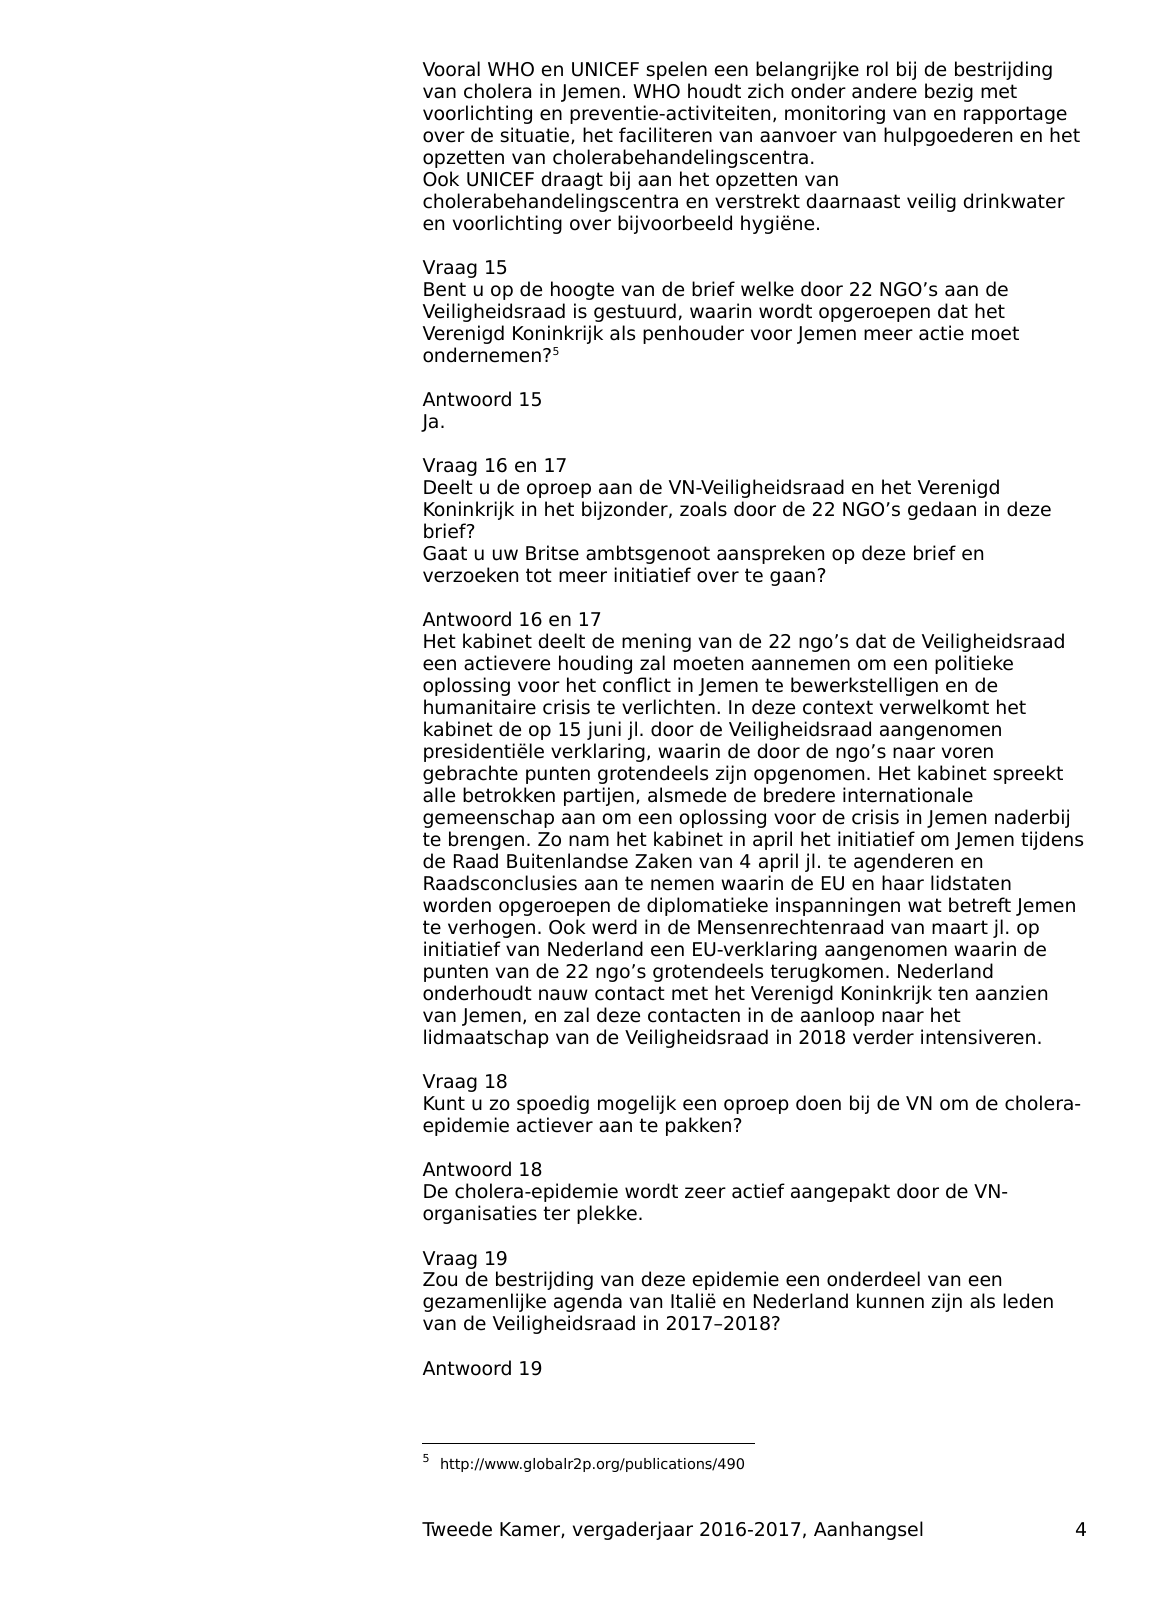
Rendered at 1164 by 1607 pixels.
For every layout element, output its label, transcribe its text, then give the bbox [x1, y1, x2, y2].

text Kunt u zo spoedig mogelijk een oproep doen bij de VN om de cholera-epidemie actiever aan te pakken? [422, 1093, 1087, 1137]
text Vraag 19 [422, 1247, 1087, 1269]
text http://www.globalr2p.org/publications/490 [422, 1452, 1087, 1474]
text Antwoord 15 [422, 389, 1087, 411]
text Vraag 18 [422, 1071, 1087, 1093]
text Antwoord 18 [422, 1159, 1087, 1181]
text Ja. [422, 411, 1087, 433]
text Vooral WHO en UNICEF spelen een belangrijke rol bij de bestrijding van cholera in Jemen. WHO houdt zich onder andere bezig met voorlichting en preventie-activiteiten, monitoring van en rapportage over de situatie, het faciliteren van aanvoer van hulpgoederen en het opzetten van cholerabehandelingscentra. [422, 59, 1087, 169]
text Gaat u uw Britse ambtsgenoot aanspreken op deze brief en verzoeken tot meer initiatief over te gaan? [422, 543, 1087, 587]
text Antwoord 16 en 17 [422, 609, 1087, 631]
text Deelt u de oproep aan de VN-Veiligheidsraad en het Verenigd Koninkrijk in het bijzonder, zoals door de 22 NGO’s gedaan in deze brief? [422, 477, 1087, 543]
text Het kabinet deelt de mening van de 22 ngo’s dat de Veiligheidsraad een actievere houding zal moeten aannemen om een politieke oplossing voor het conflict in Jemen te bewerkstelligen en de humanitaire crisis te verlichten. In deze context verwelkomt het kabinet de op 15 juni jl. door de Veiligheidsraad aangenomen presidentiële verklaring, waarin de door de ngo’s naar voren gebrachte punten grotendeels zijn opgenomen. Het kabinet spreekt alle betrokken partijen, alsmede de bredere internationale gemeenschap aan om een oplossing voor de crisis in Jemen naderbij te brengen. Zo nam het kabinet in april het initiatief om Jemen tijdens de Raad Buitenlandse Zaken van 4 april jl. te agenderen en Raadsconclusies aan te nemen waarin de EU en haar lidstaten worden opgeroepen de diplomatieke inspanningen wat betreft Jemen te verhogen. Ook werd in de Mensenrechtenraad van maart jl. op initiatief van Nederland een EU-verklaring aangenomen waarin de punten van de 22 ngo’s grotendeels terugkomen. Nederland onderhoudt nauw contact met het Verenigd Koninkrijk ten aanzien van Jemen, en zal deze contacten in de aanloop naar het lidmaatschap van de Veiligheidsraad in 2018 verder intensiveren. [422, 631, 1087, 1049]
text De cholera-epidemie wordt zeer actief aangepakt door de VN-organisaties ter plekke. [422, 1181, 1087, 1225]
text Bent u op de hoogte van de brief welke door 22 NGO’s aan de Veiligheidsraad is gestuurd, waarin wordt opgeroepen dat het Verenigd Koninkrijk als penhouder voor Jemen meer actie moet ondernemen? [422, 279, 1087, 367]
text Ook UNICEF draagt bij aan het opzetten van cholerabehandelingscentra en verstrekt daarnaast veilig drinkwater en voorlichting over bijvoorbeeld hygiëne. [422, 169, 1087, 235]
text Zou de bestrijding van deze epidemie een onderdeel van een gezamenlijke agenda van Italië en Nederland kunnen zijn als leden van de Veiligheidsraad in 2017–2018? [422, 1269, 1087, 1335]
text Vraag 15 [422, 257, 1087, 279]
text Vraag 16 en 17 [422, 455, 1087, 477]
text Antwoord 19 [422, 1357, 1087, 1379]
